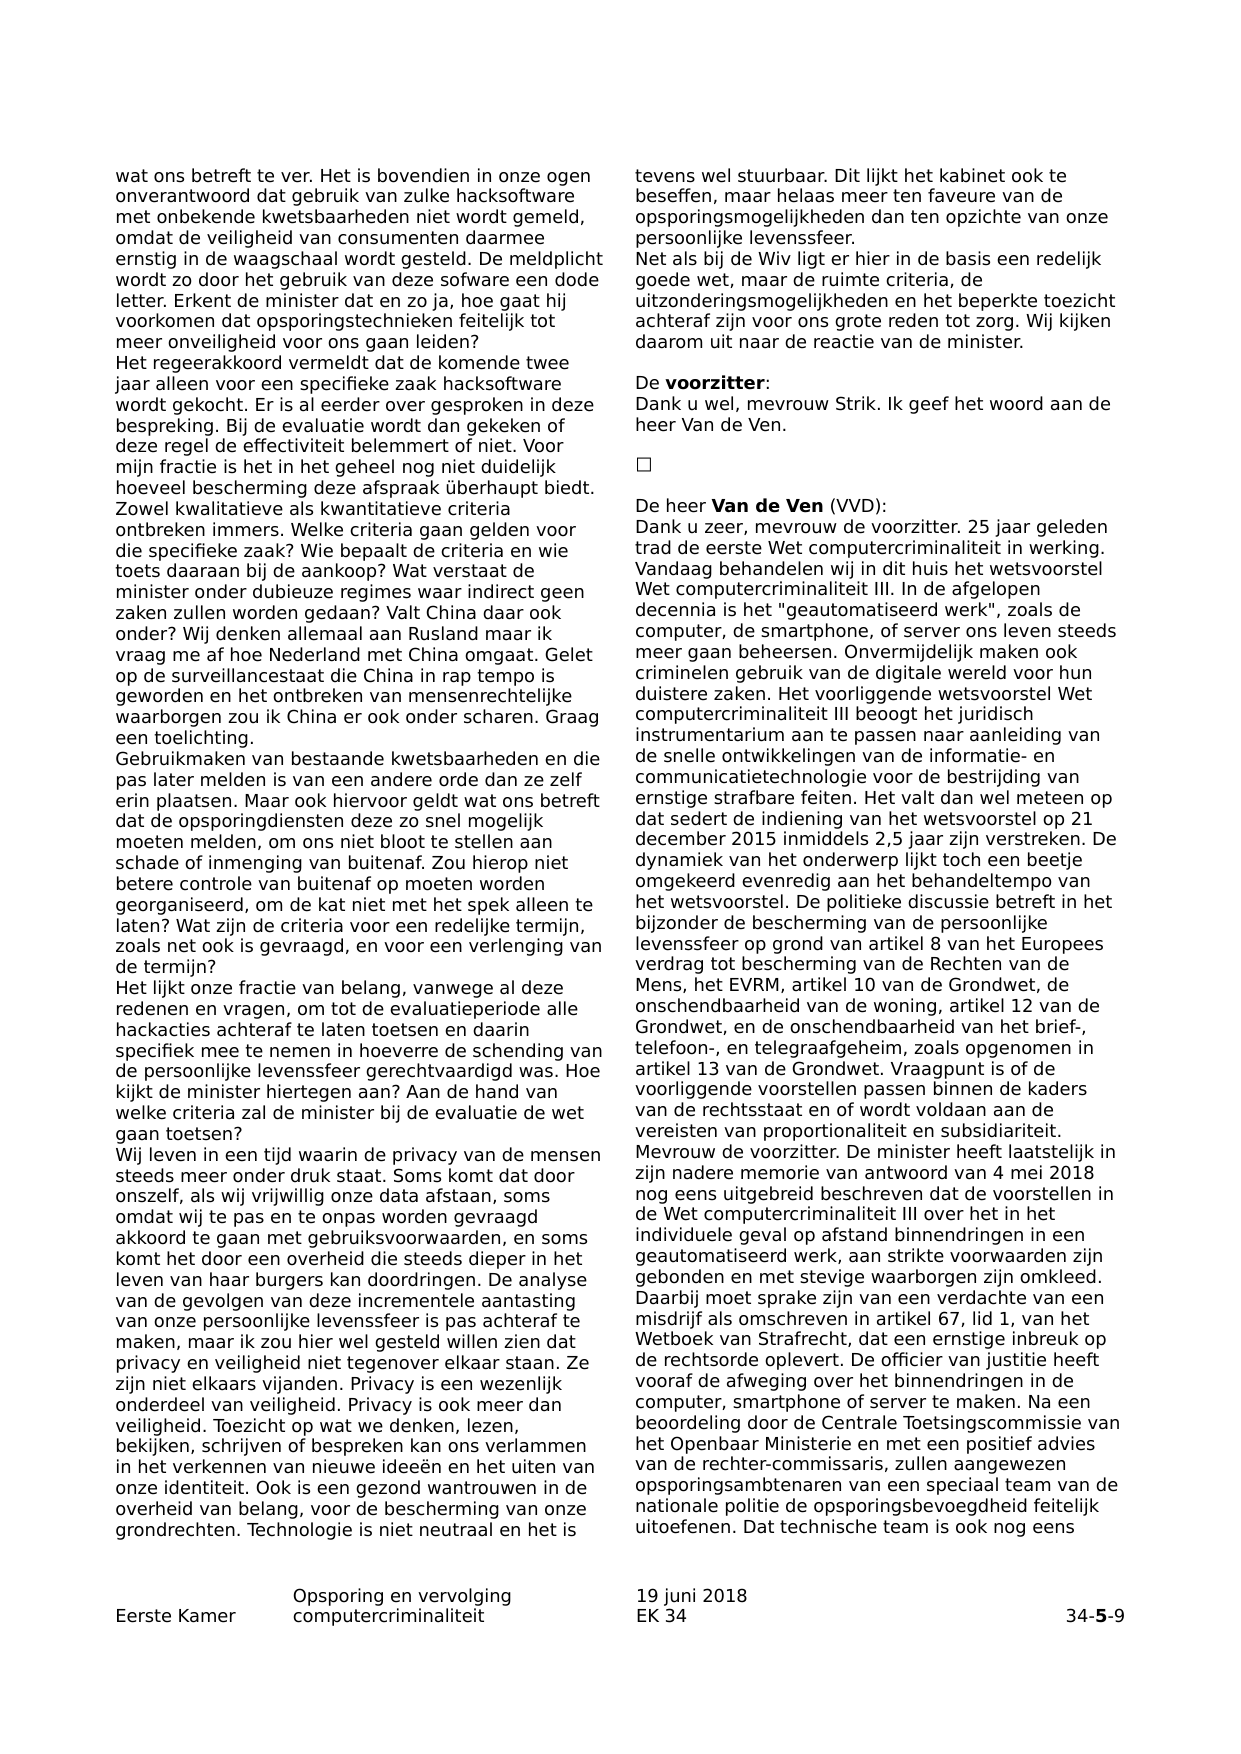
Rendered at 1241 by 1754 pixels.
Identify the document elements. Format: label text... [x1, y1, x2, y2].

text ⬜ [635, 455, 1125, 476]
text Net als bij de Wiv ligt er hier in de basis een redelijk goede wet, maar de ruimte criteria, de uitzonderingsmogelijkheden en het beperkte toezicht achteraf zijn voor ons grote reden tot zorg. Wij kijken daarom uit naar de reactie van de minister. [635, 249, 1125, 353]
text Dank u zeer, mevrouw de voorzitter. 25 jaar geleden trad de eerste Wet computercriminaliteit in werking. Vandaag behandelen wij in dit huis het wetsvoorstel Wet computercriminaliteit III. In de afgelopen decennia is het "geautomatiseerd werk", zoals de computer, de smartphone, of server ons leven steeds meer gaan beheersen. Onvermijdelijk maken ook criminelen gebruik van de digitale wereld voor hun duistere zaken. Het voorliggende wetsvoorstel Wet computercriminaliteit III beoogt het juridisch instrumentarium aan te passen naar aanleiding van de snelle ontwikkelingen van de informatie- en communicatietechnologie voor de bestrijding van ernstige strafbare feiten. Het valt dan wel meteen op dat sedert de indiening van het wetsvoorstel op 21 december 2015 inmiddels 2,5 jaar zijn verstreken. De dynamiek van het onderwerp lijkt toch een beetje omgekeerd evenredig aan het behandeltempo van het wetsvoorstel. De politieke discussie betreft in het bijzonder de bescherming van de persoonlijke levenssfeer op grond van artikel 8 van het Europees verdrag tot bescherming van de Rechten van de Mens, het EVRM, artikel 10 van de Grondwet, de onschendbaarheid van de woning, artikel 12 van de Grondwet, en de onschendbaarheid van het brief-, telefoon-, en telegraafgeheim, zoals opgenomen in artikel 13 van de Grondwet. Vraagpunt is of de voorliggende voorstellen passen binnen de kaders van de rechtsstaat en of wordt voldaan aan de vereisten van proportionaliteit en subsidiariteit. [635, 517, 1125, 1142]
text De voorzitter: [635, 373, 1125, 393]
text Het regeerakkoord vermeldt dat de komende twee jaar alleen voor een specifieke zaak hacksoftware wordt gekocht. Er is al eerder over gesproken in deze bespreking. Bij de evaluatie wordt dan gekeken of deze regel de effectiviteit belemmert of niet. Voor mijn fractie is het in het geheel nog niet duidelijk hoeveel bescherming deze afspraak überhaupt biedt. Zowel kwalitatieve als kwantitatieve criteria ontbreken immers. Welke criteria gaan gelden voor die specifieke zaak? Wie bepaalt de criteria en wie toets daaraan bij de aankoop? Wat verstaat de minister onder dubieuze regimes waar indirect geen zaken zullen worden gedaan? Valt China daar ook onder? Wij denken allemaal aan Rusland maar ik vraag me af hoe Nederland met China omgaat. Gelet op de surveillancestaat die China in rap tempo is geworden en het ontbreken van mensenrechtelijke waarborgen zou ik China er ook onder scharen. Graag een toelichting. [115, 353, 605, 749]
text wat ons betreft te ver. Het is bovendien in onze ogen onverantwoord dat gebruik van zulke hacksoftware met onbekende kwetsbaarheden niet wordt gemeld, omdat de veiligheid van consumenten daarmee ernstig in de waagschaal wordt gesteld. De meldplicht wordt zo door het gebruik van deze sofware een dode letter. Erkent de minister dat en zo ja, hoe gaat hij voorkomen dat opsporingstechnieken feitelijk tot meer onveiligheid voor ons gaan leiden? [115, 165, 605, 353]
text tevens wel stuurbaar. Dit lijkt het kabinet ook te beseffen, maar helaas meer ten faveure van de opsporingsmogelijkheden dan ten opzichte van onze persoonlijke levenssfeer. [635, 165, 1125, 249]
text Dank u wel, mevrouw Strik. Ik geef het woord aan de heer Van de Ven. [635, 393, 1125, 435]
text Gebruikmaken van bestaande kwetsbaarheden en die pas later melden is van een andere orde dan ze zelf erin plaatsen. Maar ook hiervoor geldt wat ons betreft dat de opsporingdiensten deze zo snel mogelijk moeten melden, om ons niet bloot te stellen aan schade of inmenging van buitenaf. Zou hierop niet betere controle van buitenaf op moeten worden georganiseerd, om de kat niet met het spek alleen te laten? Wat zijn de criteria voor een redelijke termijn, zoals net ook is gevraagd, en voor een verlenging van de termijn? [115, 749, 605, 978]
text Het lijkt onze fractie van belang, vanwege al deze redenen en vragen, om tot de evaluatieperiode alle hackacties achteraf te laten toetsen en daarin specifiek mee te nemen in hoeverre de schending van de persoonlijke levenssfeer gerechtvaardigd was. Hoe kijkt de minister hiertegen aan? Aan de hand van welke criteria zal de minister bij de evaluatie de wet gaan toetsen? [115, 978, 605, 1144]
text Mevrouw de voorzitter. De minister heeft laatstelijk in zijn nadere memorie van antwoord van 4 mei 2018 nog eens uitgebreid beschreven dat de voorstellen in de Wet computercriminaliteit III over het in het individuele geval op afstand binnendringen in een geautomatiseerd werk, aan strikte voorwaarden zijn gebonden en met stevige waarborgen zijn omkleed. Daarbij moet sprake zijn van een verdachte van een misdrijf als omschreven in artikel 67, lid 1, van het Wetboek van Strafrecht, dat een ernstige inbreuk op de rechtsorde oplevert. De officier van justitie heeft vooraf de afweging over het binnendringen in de computer, smartphone of server te maken. Na een beoordeling door de Centrale Toetsingscommissie van het Openbaar Ministerie en met een positief advies van de rechter-commissaris, zullen aangewezen opsporingsambtenaren van een speciaal team van de nationale politie de opsporingsbevoegdheid feitelijk uitoefenen. Dat technische team is ook nog eens [635, 1142, 1125, 1537]
text De heer Van de Ven (VVD): [635, 496, 1125, 517]
text Wij leven in een tijd waarin de privacy van de mensen steeds meer onder druk staat. Soms komt dat door onszelf, als wij vrijwillig onze data afstaan, soms omdat wij te pas en te onpas worden gevraagd akkoord te gaan met gebruiksvoorwaarden, en soms komt het door een overheid die steeds dieper in het leven van haar burgers kan doordringen. De analyse van de gevolgen van deze incrementele aantasting van onze persoonlijke levenssfeer is pas achteraf te maken, maar ik zou hier wel gesteld willen zien dat privacy en veiligheid niet tegenover elkaar staan. Ze zijn niet elkaars vijanden. Privacy is een wezenlijk onderdeel van veiligheid. Privacy is ook meer dan veiligheid. Toezicht op wat we denken, lezen, bekijken, schrijven of bespreken kan ons verlammen in het verkennen van nieuwe ideeën en het uiten van onze identiteit. Ook is een gezond wantrouwen in de overheid van belang, voor de bescherming van onze grondrechten. Technologie is niet neutraal en het is [115, 1144, 605, 1540]
